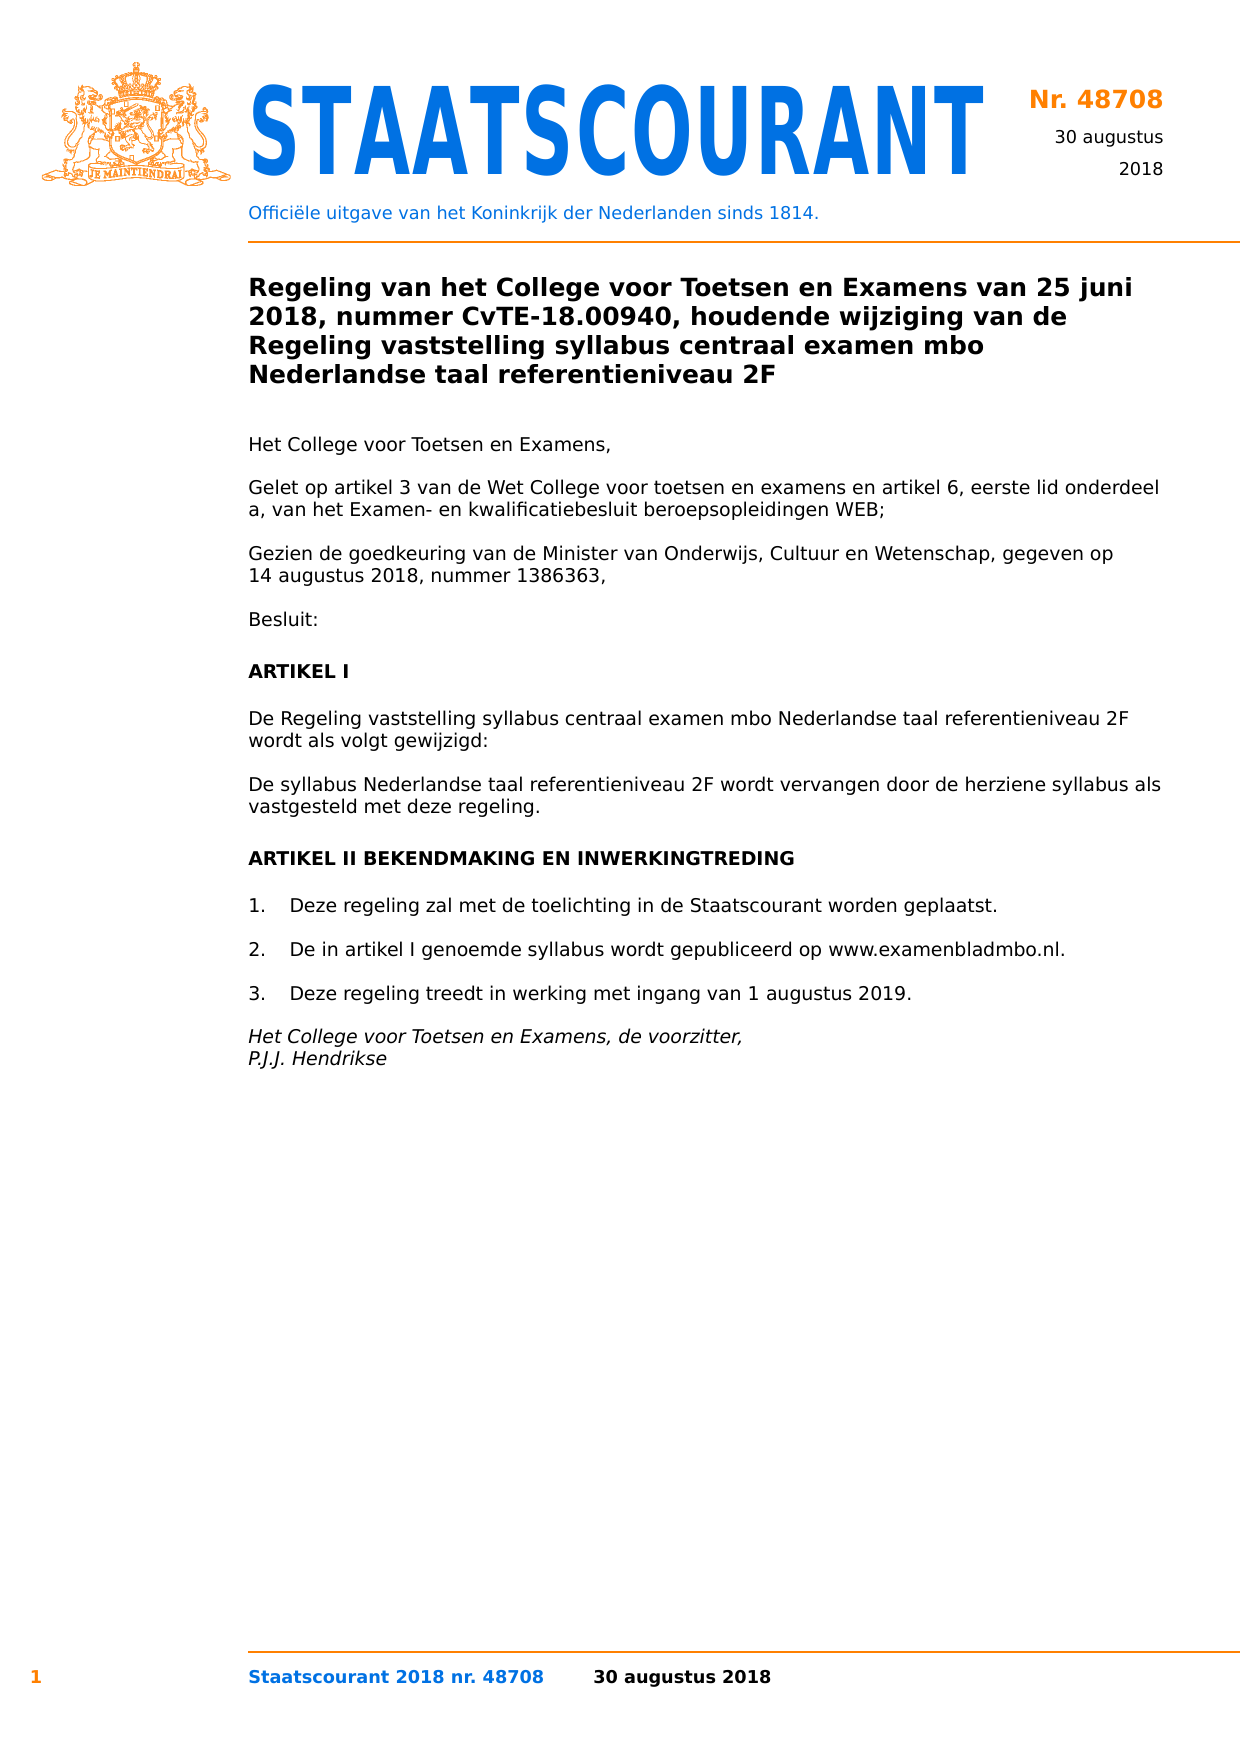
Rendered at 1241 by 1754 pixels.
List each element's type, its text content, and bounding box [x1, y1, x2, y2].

subtitle ARTIKEL I [248, 661, 1163, 683]
text 1. Deze regeling zal met de toelichting in de Staatscourant worden geplaatst. [248, 895, 1163, 917]
text 3. Deze regeling treedt in werking met ingang van 1 augustus 2019. [248, 982, 1163, 1004]
text Gelet op artikel 3 van de Wet College voor toetsen en examens en artikel 6, eerste lid onderdeel a, van het Examen- en kwalificatiebesluit beroepsopleidingen WEB; [248, 477, 1163, 521]
text Het College voor Toetsen en Examens, de voorzitter, P.J.J. Hendrikse [248, 1026, 1163, 1070]
text Het College voor Toetsen en Examens, [248, 433, 1163, 455]
table_cell 2018 [998, 153, 1240, 203]
table_header [25, 62, 248, 241]
picture [41, 62, 231, 186]
table_cell Officiële uitgave van het Koninkrijk der Nederlanden sinds 1814. [248, 203, 1240, 241]
table_header STAATSCOURANT [248, 62, 998, 203]
table_header Nr. 48708 [998, 62, 1240, 121]
table_cell 30 augustus [998, 121, 1240, 153]
subtitle ARTIKEL II BEKENDMAKING EN INWERKINGTREDING [248, 848, 1163, 870]
subtitle Regeling van het College voor Toetsen en Examens van 25 juni 2018, nummer CvTE-18.00940, houdende wijziging van de Regeling vaststelling syllabus centraal examen mbo Nederlandse taal referentieniveau 2F [248, 273, 1163, 390]
text Gezien de goedkeuring van de Minister van Onderwijs, Cultuur en Wetenschap, gegeven op 14 augustus 2018, nummer 1386363, [248, 543, 1163, 587]
text Besluit: [248, 609, 1163, 631]
text De syllabus Nederlandse taal referentieniveau 2F wordt vervangen door de herziene syllabus als vastgesteld met deze regeling. [248, 774, 1163, 818]
text De Regeling vaststelling syllabus centraal examen mbo Nederlandse taal referentieniveau 2F wordt als volgt gewijzigd: [248, 708, 1163, 752]
text 2. De in artikel I genoemde syllabus wordt gepubliceerd op www.examenbladmbo.nl. [248, 938, 1163, 961]
